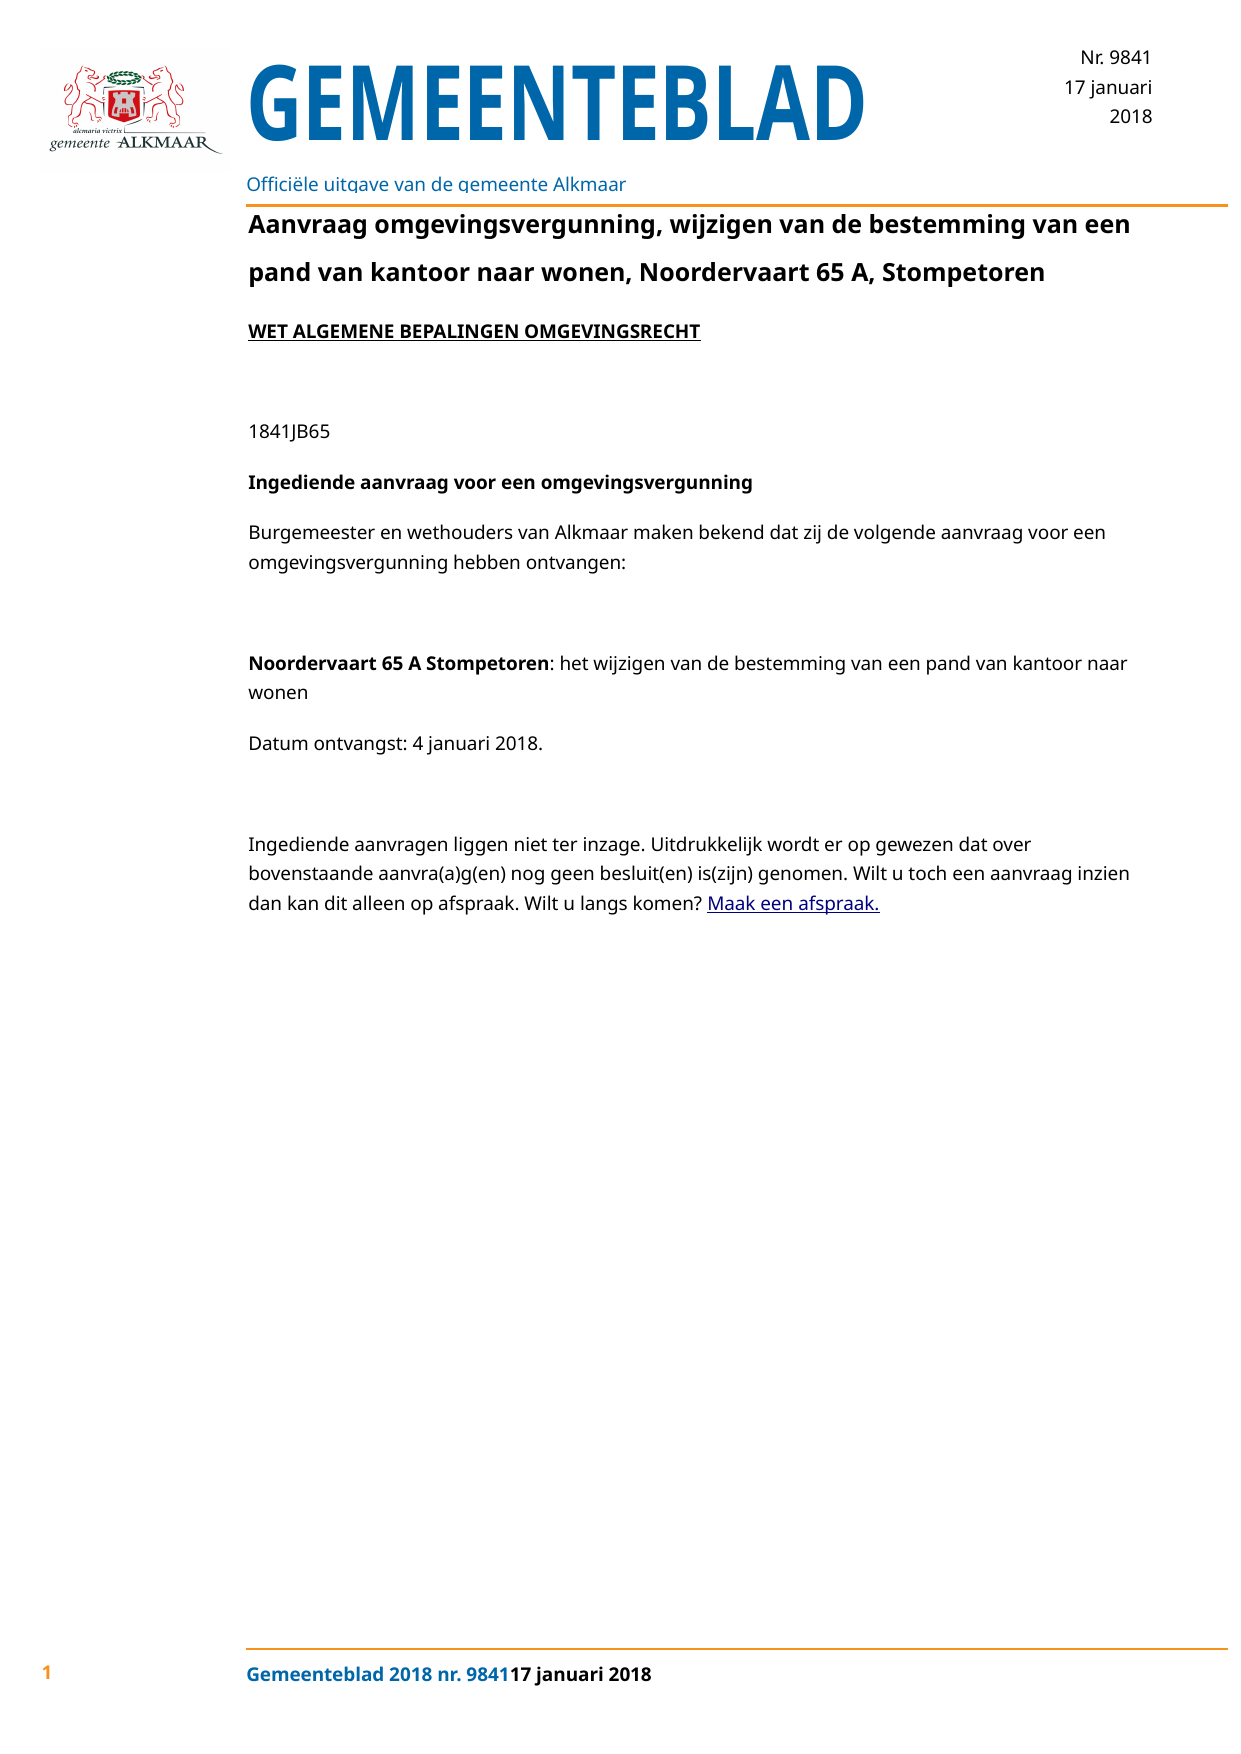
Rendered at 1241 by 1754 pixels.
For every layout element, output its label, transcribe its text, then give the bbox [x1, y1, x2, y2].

text Ingediende aanvragen liggen niet ter inzage. Uitdrukkelijk wordt er op gewezen dat over bovenstaande aanvra(a)g(en) nog geen besluit(en) is(zijn) genomen. Wilt u toch een aanvraag inzien dan kan dit alleen op afspraak. Wilt u langs komen? Maak een afspraak. [248, 831, 1152, 916]
text Datum ontvangst: 4 januari 2018. [248, 730, 1152, 756]
picture [41, 47, 231, 172]
text Ingediende aanvraag voor een omgevingsvergunning [248, 469, 1152, 495]
text Noordervaart 65 A Stompetoren: het wijzigen van de bestemming van een pand van kantoor naar wonen [248, 650, 1152, 705]
text Burgemeester en wethouders van Alkmaar maken bekend dat zij de volgende aanvraag voor een omgevingsvergunning hebben ontvangen: [248, 519, 1152, 575]
text WET ALGEMENE BEPALINGEN OMGEVINGSRECHT [248, 318, 1152, 344]
text Aanvraag omgevingsvergunning, wijzigen van de bestemming van een pand van kantoor naar wonen, Noordervaart 65 A, Stompetoren [248, 207, 1152, 288]
text 1841JB65 [248, 419, 1152, 444]
